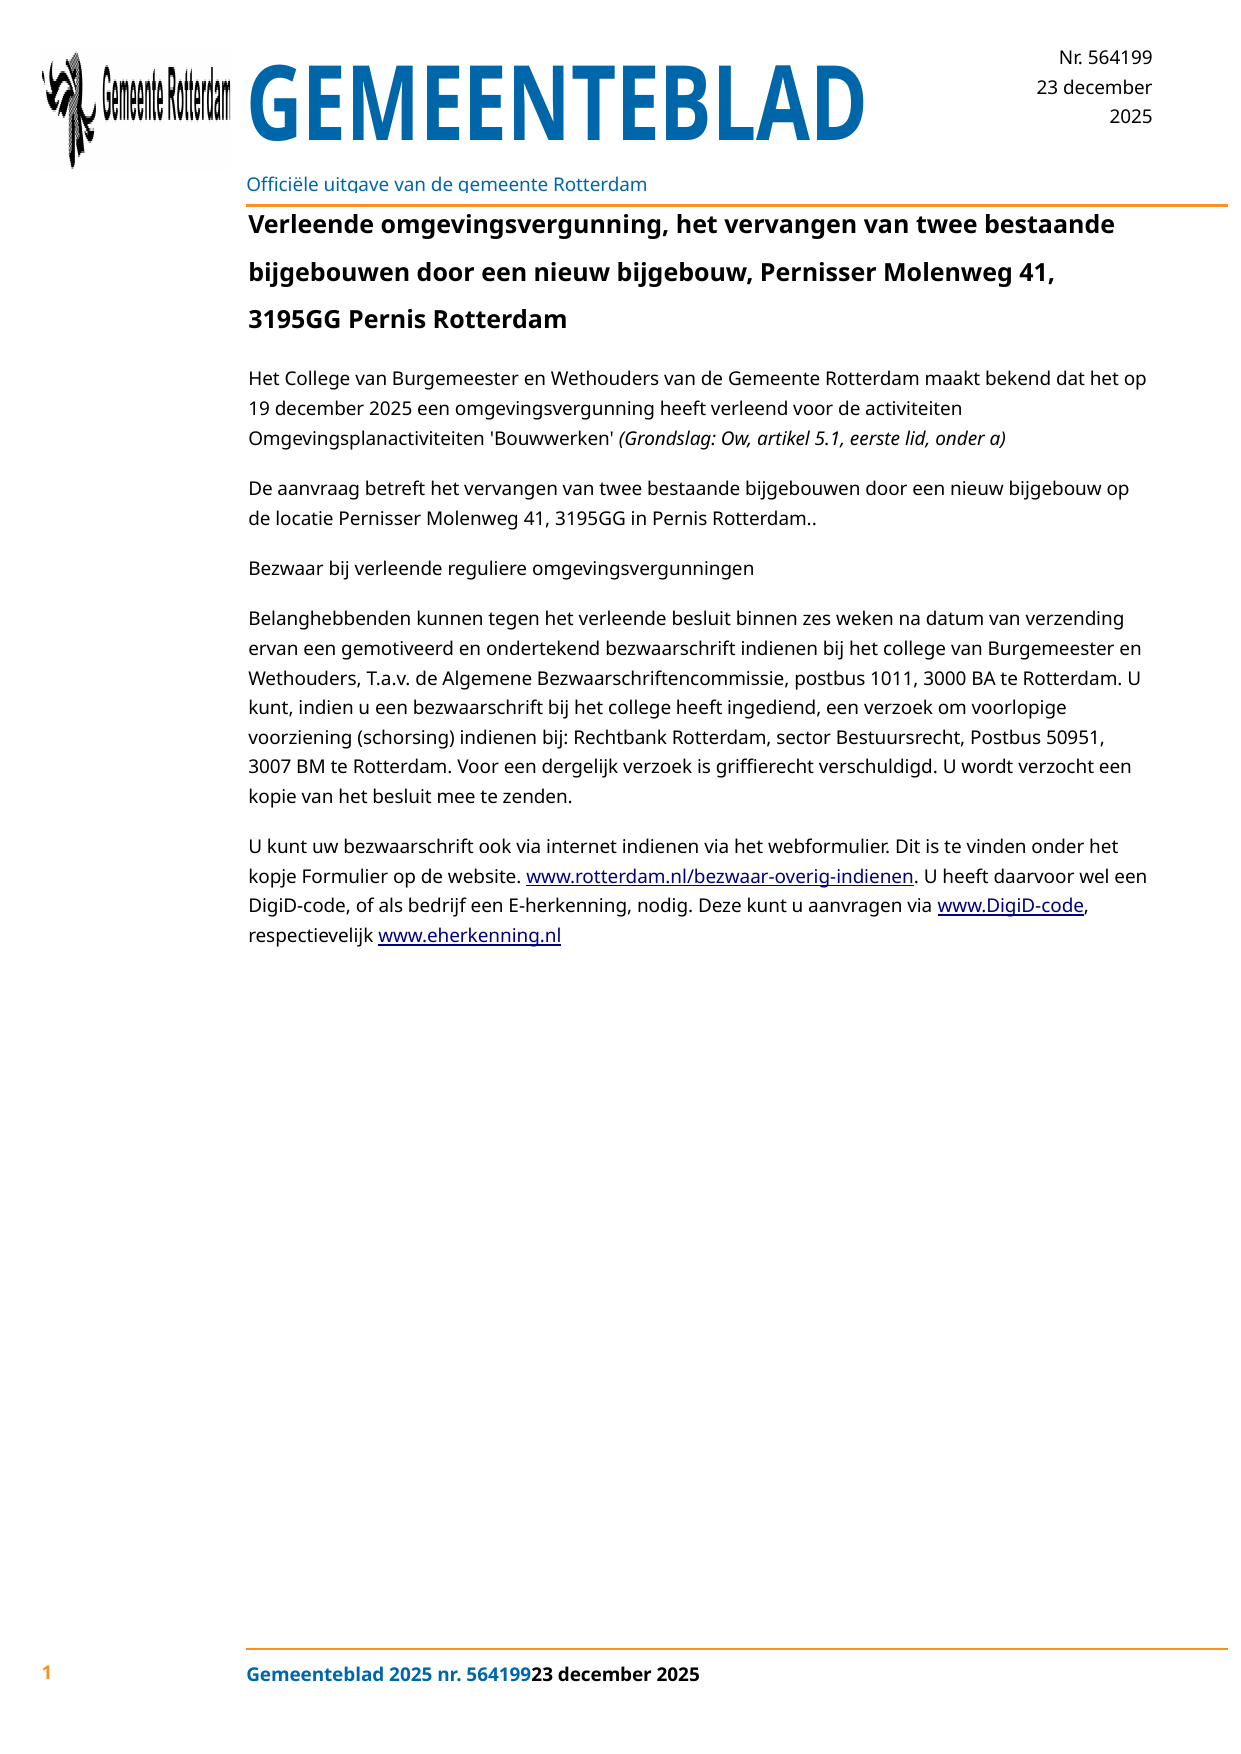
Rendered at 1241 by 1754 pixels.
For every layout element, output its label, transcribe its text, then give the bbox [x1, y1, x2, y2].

text De aanvraag betreft het vervangen van twee bestaande bijgebouwen door een nieuw bijgebouw op de locatie Pernisser Molenweg 41, 3195GG in Pernis Rotterdam.. [248, 475, 1152, 530]
text U kunt uw bezwaarschrift ook via internet indienen via het webformulier. Dit is te vinden onder het kopje Formulier op de website. www.rotterdam.nl/bezwaar-overig-indienen. U heeft daarvoor wel een DigiD-code, of als bedrijf een E-herkenning, nodig. Deze kunt u aanvragen via www.DigiD-code, respectievelijk www.eherkenning.nl [248, 833, 1152, 948]
text Het College van Burgemeester en Wethouders van de Gemeente Rotterdam maakt bekend dat het op 19 december 2025 een omgevingsvergunning heeft verleend voor de activiteiten Omgevingsplanactiviteiten 'Bouwwerken' (Grondslag: Ow, artikel 5.1, eerste lid, onder a) [248, 366, 1152, 450]
text Belanghebbenden kunnen tegen het verleende besluit binnen zes weken na datum van verzending ervan een gemotiveerd en ondertekend bezwaarschrift indienen bij het college van Burgemeester en Wethouders, T.a.v. de Algemene Bezwaarschriftencommissie, postbus 1011, 3000 BA te Rotterdam. U kunt, indien u een bezwaarschrift bij het college heeft ingediend, een verzoek om voorlopige voorziening (schorsing) indienen bij: Rechtbank Rotterdam, sector Bestuursrecht, Postbus 50951, 3007 BM te Rotterdam. Voor een dergelijk verzoek is griffierecht verschuldigd. U wordt verzocht een kopie van het besluit mee te zenden. [248, 606, 1152, 809]
picture [41, 47, 231, 172]
text Verleende omgevingsvergunning, het vervangen van twee bestaande bijgebouwen door een nieuw bijgebouw, Pernisser Molenweg 41, 3195GG Pernis Rotterdam [248, 207, 1152, 336]
text Bezwaar bij verleende reguliere omgevingsvergunningen [248, 555, 1152, 581]
